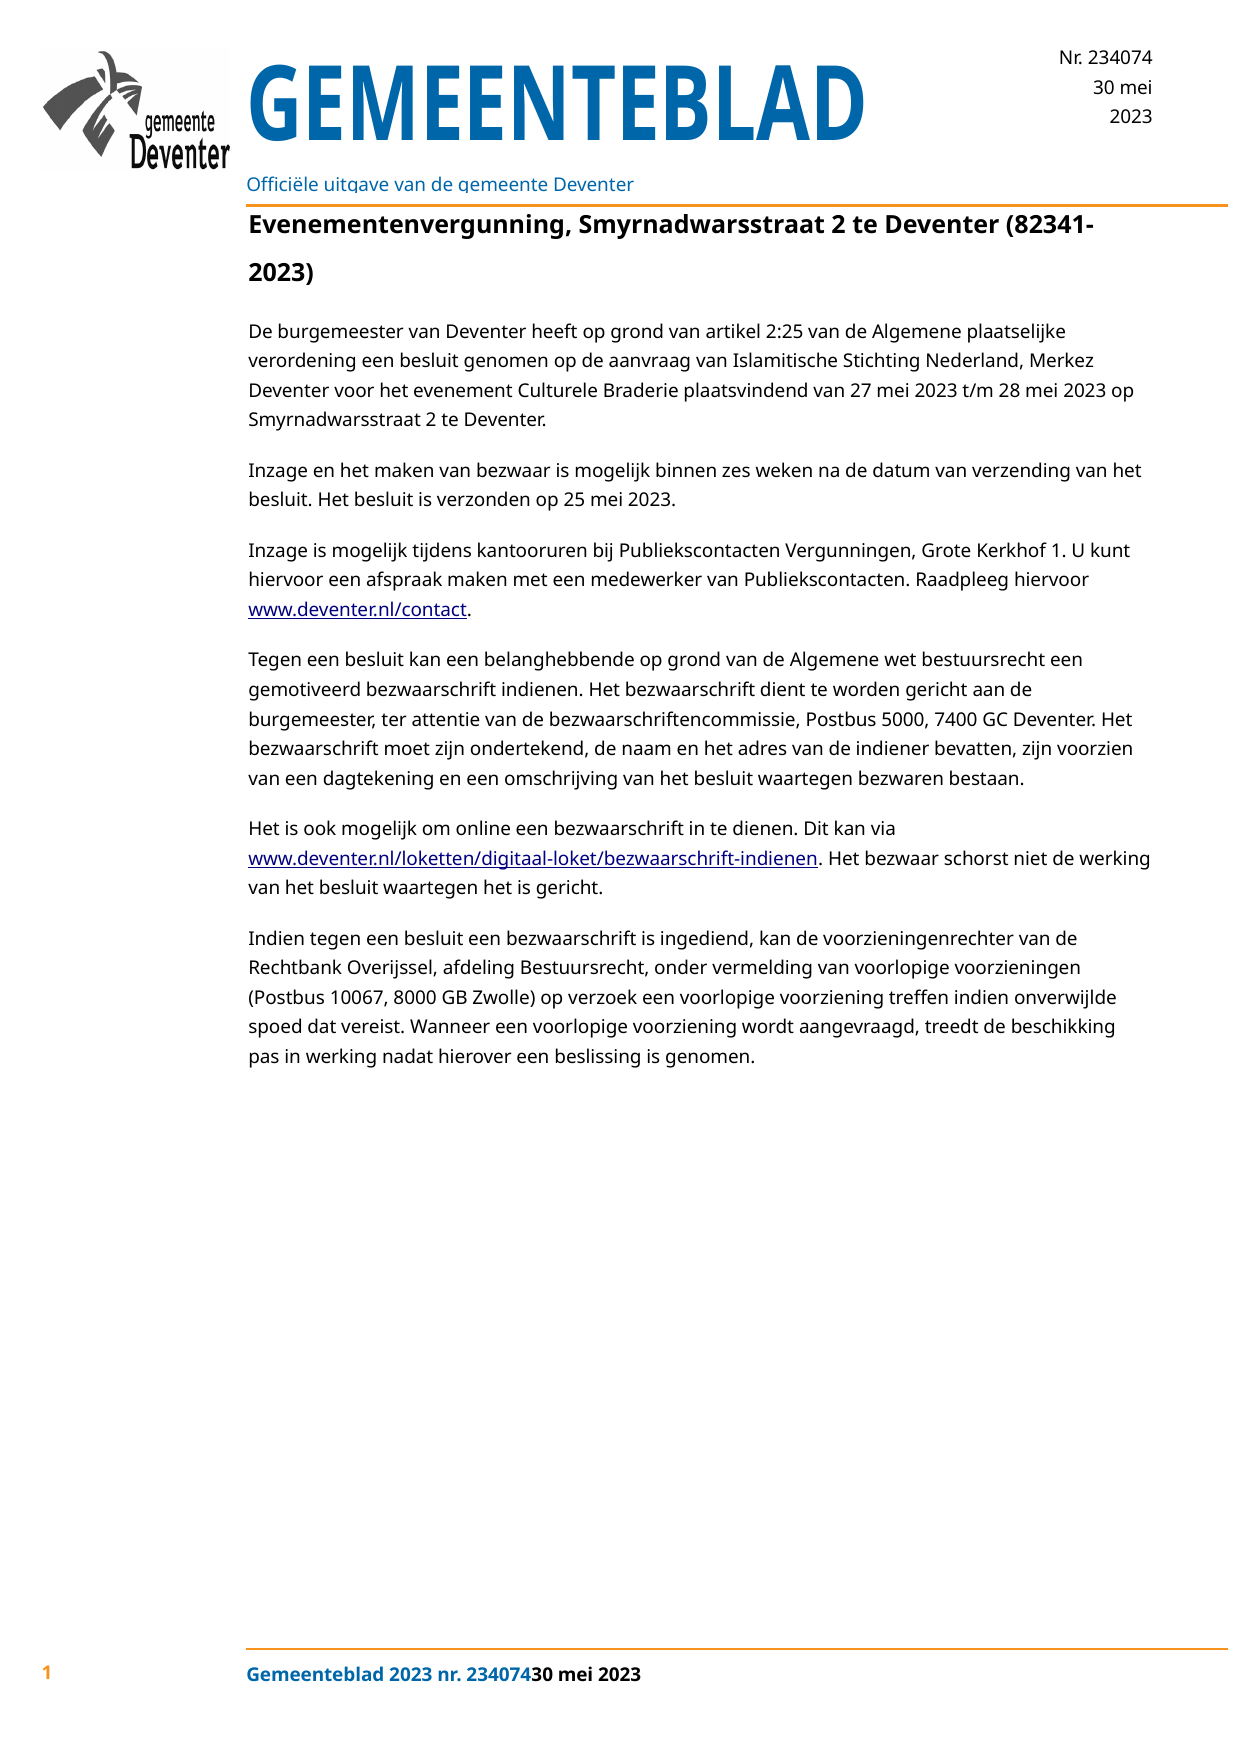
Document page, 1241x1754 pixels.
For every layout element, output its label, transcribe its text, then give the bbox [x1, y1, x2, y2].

text Tegen een besluit kan een belanghebbende op grond van de Algemene wet bestuursrecht een gemotiveerd bezwaarschrift indienen. Het bezwaarschrift dient te worden gericht aan de burgemeester, ter attentie van de bezwaarschriftencommissie, Postbus 5000, 7400 GC Deventer. Het bezwaarschrift moet zijn ondertekend, de naam en het adres van de indiener bevatten, zijn voorzien van een dagtekening en een omschrijving van het besluit waartegen bezwaren bestaan. [248, 647, 1152, 791]
text Inzage en het maken van bezwaar is mogelijk binnen zes weken na de datum van verzending van het besluit. Het besluit is verzonden op 25 mei 2023. [248, 457, 1152, 512]
text Het is ook mogelijk om online een bezwaarschrift in te dienen. Dit kan via www.deventer.nl/loketten/digitaal-loket/bezwaarschrift-indienen. Het bezwaar schorst niet de werking van het besluit waartegen het is gericht. [248, 815, 1152, 900]
picture [41, 47, 231, 172]
text De burgemeester van Deventer heeft op grond van artikel 2:25 van de Algemene plaatselijke verordening een besluit genomen op de aanvraag van Islamitische Stichting Nederland, Merkez Deventer voor het evenement Culturele Braderie plaatsvindend van 27 mei 2023 t/m 28 mei 2023 op Smyrnadwarsstraat 2 te Deventer. [248, 318, 1152, 432]
text Indien tegen een besluit een bezwaarschrift is ingediend, kan de voorzieningenrechter van de Rechtbank Overijssel, afdeling Bestuursrecht, onder vermelding van voorlopige voorzieningen (Postbus 10067, 8000 GB Zwolle) op verzoek een voorlopige voorziening treffen indien onverwijlde spoed dat vereist. Wanneer een voorlopige voorziening wordt aangevraagd, treedt de beschikking pas in werking nadat hierover een beslissing is genomen. [248, 925, 1152, 1069]
text Evenementenvergunning, Smyrnadwarsstraat 2 te Deventer (82341-2023) [248, 207, 1152, 288]
text Inzage is mogelijk tijdens kantooruren bij Publiekscontacten Vergunningen, Grote Kerkhof 1. U kunt hiervoor een afspraak maken met een medewerker van Publiekscontacten. Raadpleeg hiervoor www.deventer.nl/contact. [248, 537, 1152, 622]
